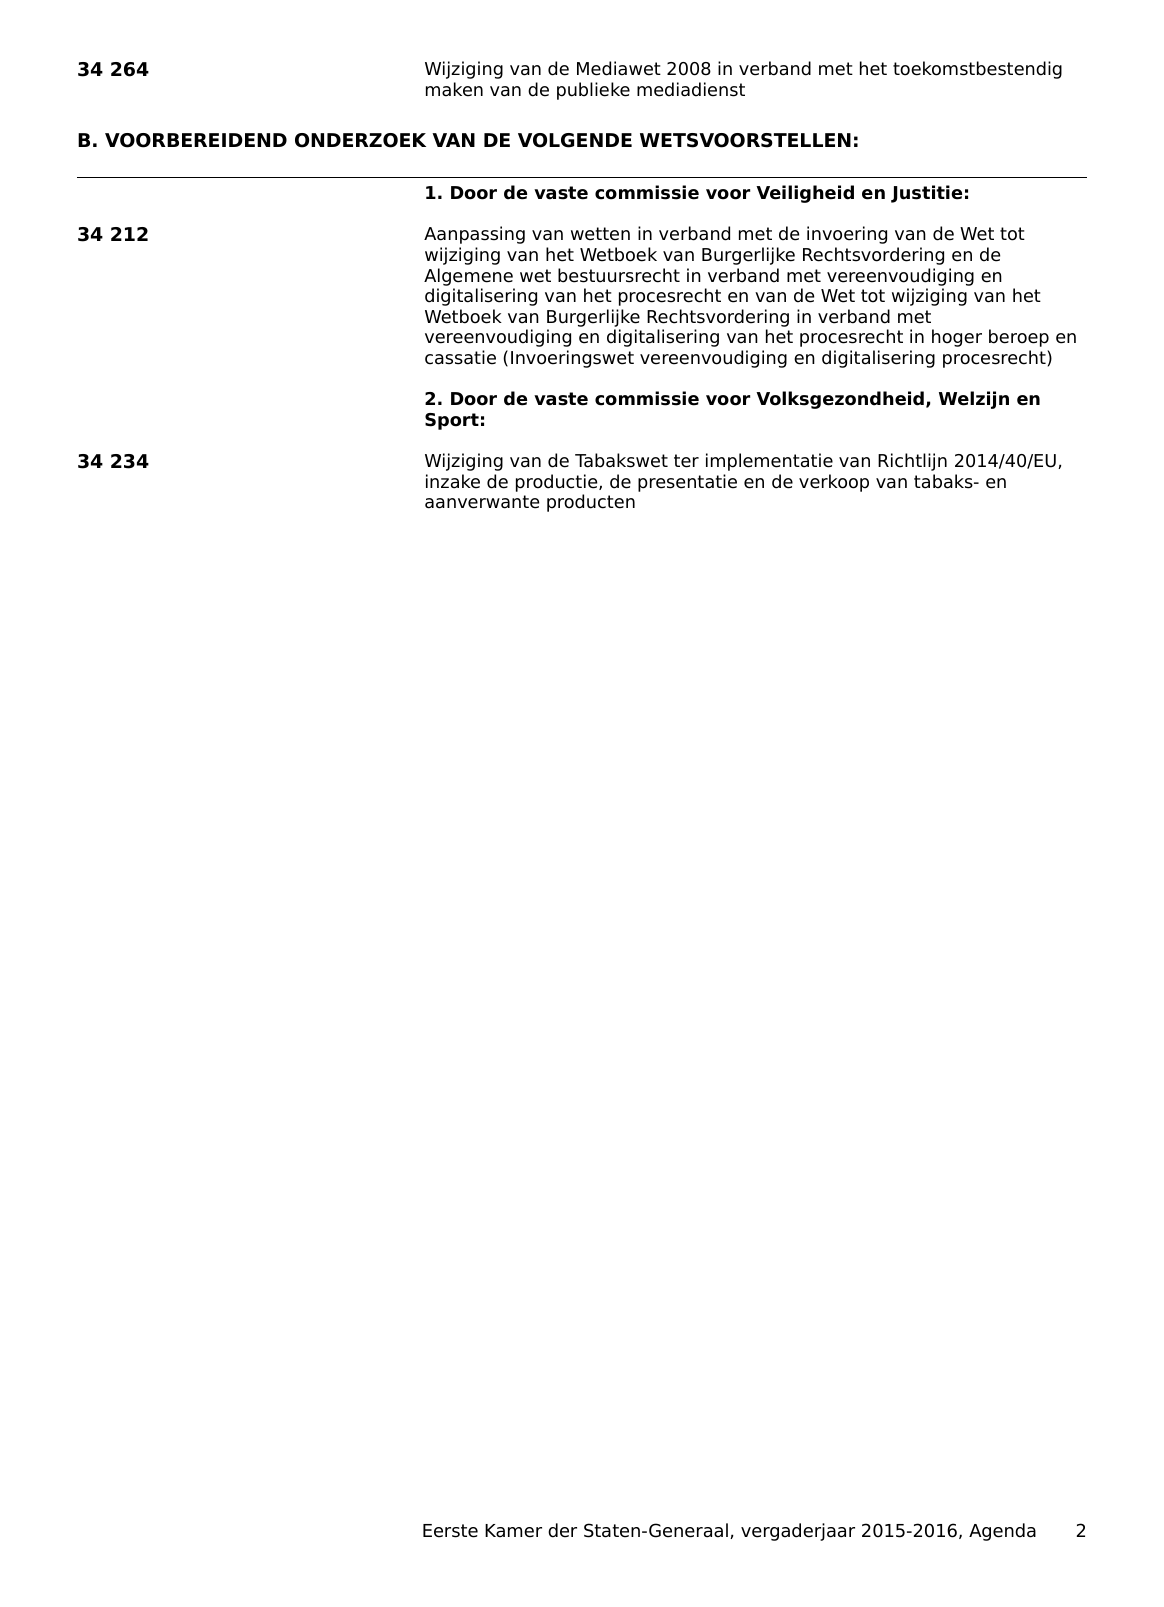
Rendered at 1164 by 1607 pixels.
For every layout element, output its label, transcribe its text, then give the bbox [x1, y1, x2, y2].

subtitle B. VOORBEREIDEND ONDERZOEK VAN DE VOLGENDE WETSVOORSTELLEN: [77, 130, 1087, 152]
table_cell 34 212 [77, 224, 401, 369]
table_cell [77, 369, 401, 389]
table_header [77, 178, 401, 204]
table_cell [418, 369, 1087, 389]
table_cell 2. Door de vaste commissie voor Volksgezondheid, Welzijn en Sport: [418, 389, 1087, 431]
table_cell [401, 451, 418, 513]
table_cell [401, 431, 418, 451]
table_cell [401, 59, 418, 100]
table_cell [401, 369, 418, 389]
table_cell [77, 389, 401, 431]
table_cell Wijziging van de Mediawet 2008 in verband met het toekomstbestendig maken van de publieke mediadienst [418, 59, 1087, 100]
table_header [401, 178, 418, 204]
table_cell [418, 431, 1087, 451]
table_cell 34 234 [77, 451, 401, 513]
table_cell [418, 204, 1087, 224]
table_cell Wijziging van de Tabakswet ter implementatie van Richtlijn 2014/40/EU, inzake de productie, de presentatie en de verkoop van tabaks- en aanverwante producten [418, 451, 1087, 513]
table_header 1. Door de vaste commissie voor Veiligheid en Justitie: [418, 178, 1087, 204]
table_cell [401, 389, 418, 431]
table_cell 34 264 [77, 59, 401, 100]
table_cell [401, 224, 418, 369]
table_cell Aanpassing van wetten in verband met de invoering van de Wet tot wijziging van het Wetboek van Burgerlijke Rechtsvordering en de Algemene wet bestuursrecht in verband met vereenvoudiging en digitalisering van het procesrecht en van de Wet tot wijziging van het Wetboek van Burgerlijke Rechtsvordering in verband met vereenvoudiging en digitalisering van het procesrecht in hoger beroep en cassatie (Invoeringswet vereenvoudiging en digitalisering procesrecht) [418, 224, 1087, 369]
table_cell [77, 204, 401, 224]
table_cell [77, 431, 401, 451]
table_cell [401, 204, 418, 224]
